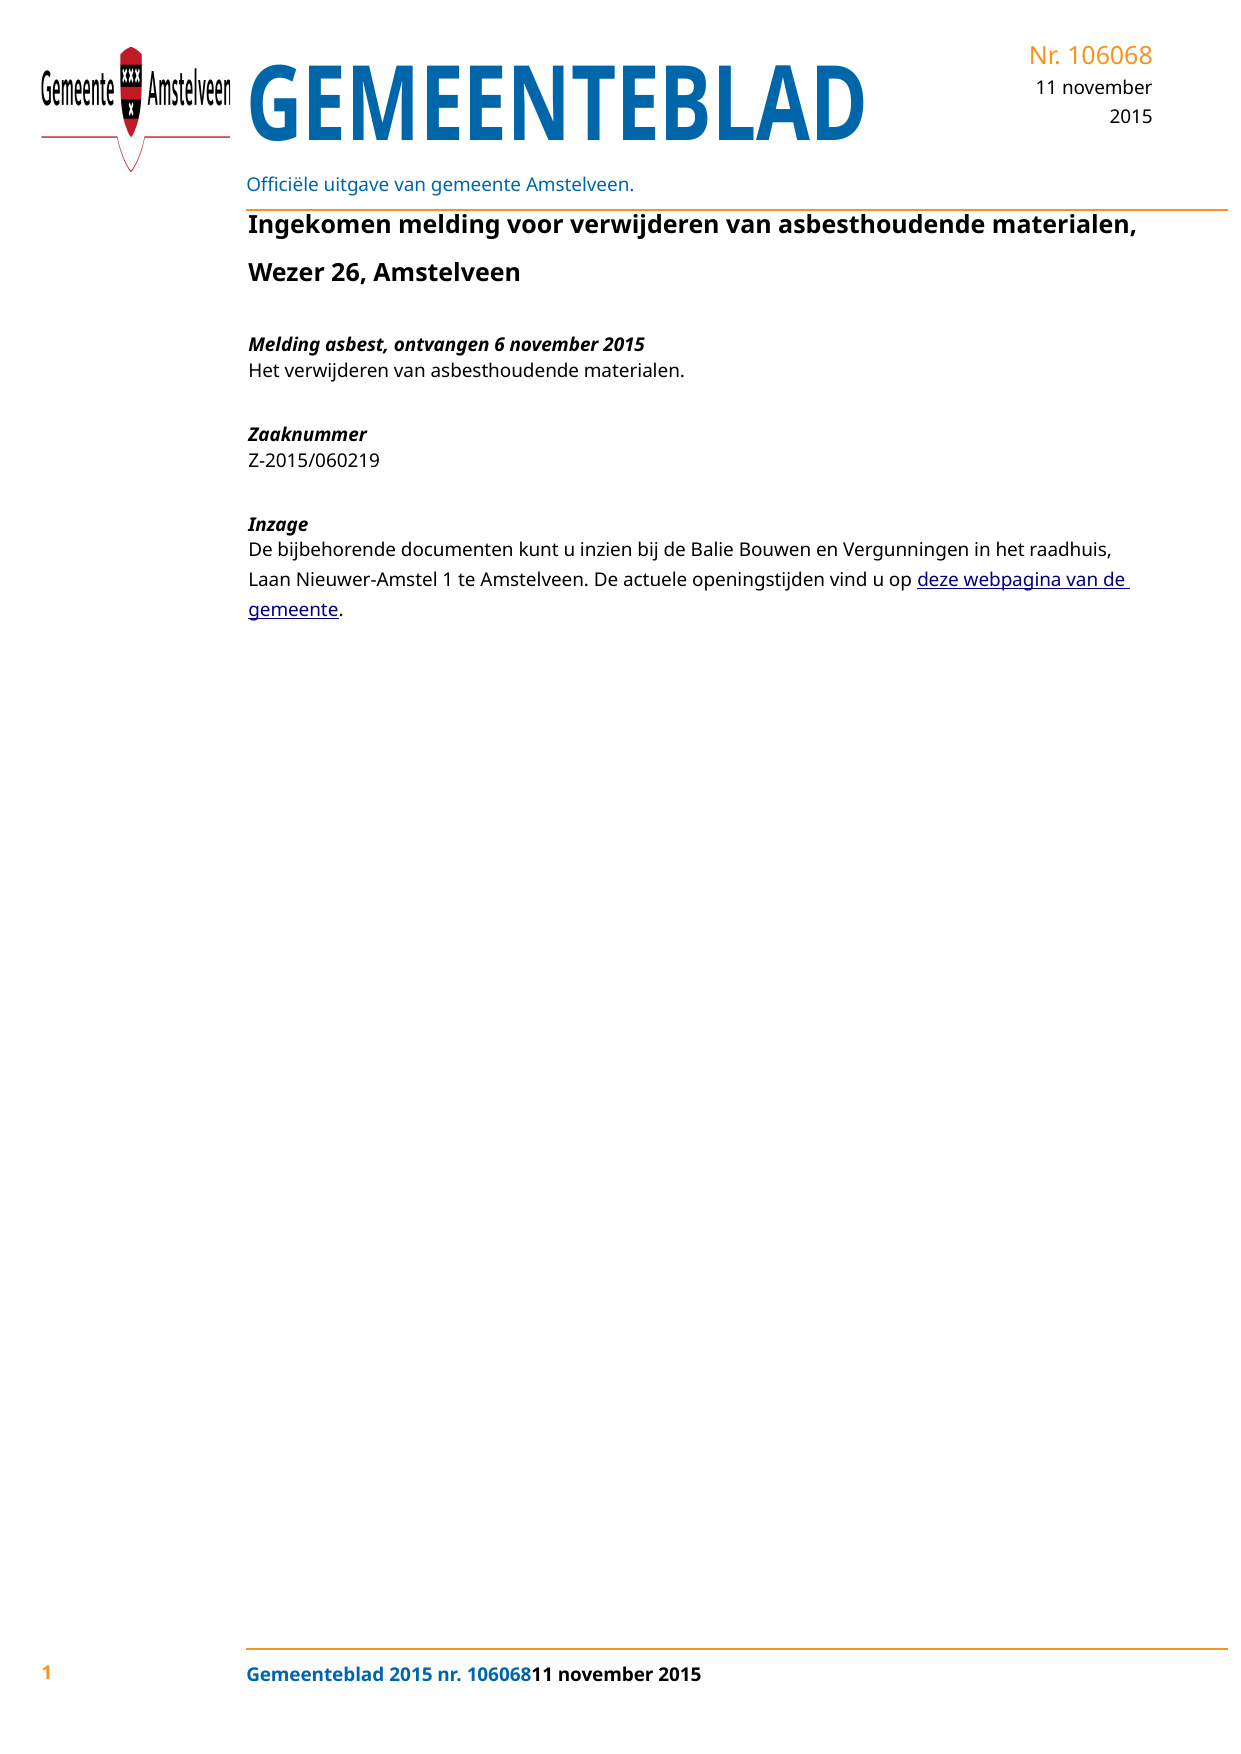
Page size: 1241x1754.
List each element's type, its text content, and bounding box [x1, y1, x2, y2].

text Inzage [248, 511, 1152, 537]
text Z-2015/060219 [248, 447, 1152, 473]
text Zaaknummer [248, 421, 1152, 447]
text De bijbehorende documenten kunt u inzien bij de Balie Bouwen en Vergunningen in het raadhuis, Laan Nieuwer-Amstel 1 te Amstelveen. De actuele openingstijden vind u op deze webpagina van de gemeente. [248, 537, 1152, 621]
text Melding asbest, ontvangen 6 november 2015 [248, 331, 1152, 357]
text Het verwijderen van asbesthoudende materialen. [248, 357, 1152, 383]
picture [41, 47, 231, 172]
text Ingekomen melding voor verwijderen van asbesthoudende materialen, Wezer 26, Amstelveen [248, 211, 1152, 288]
